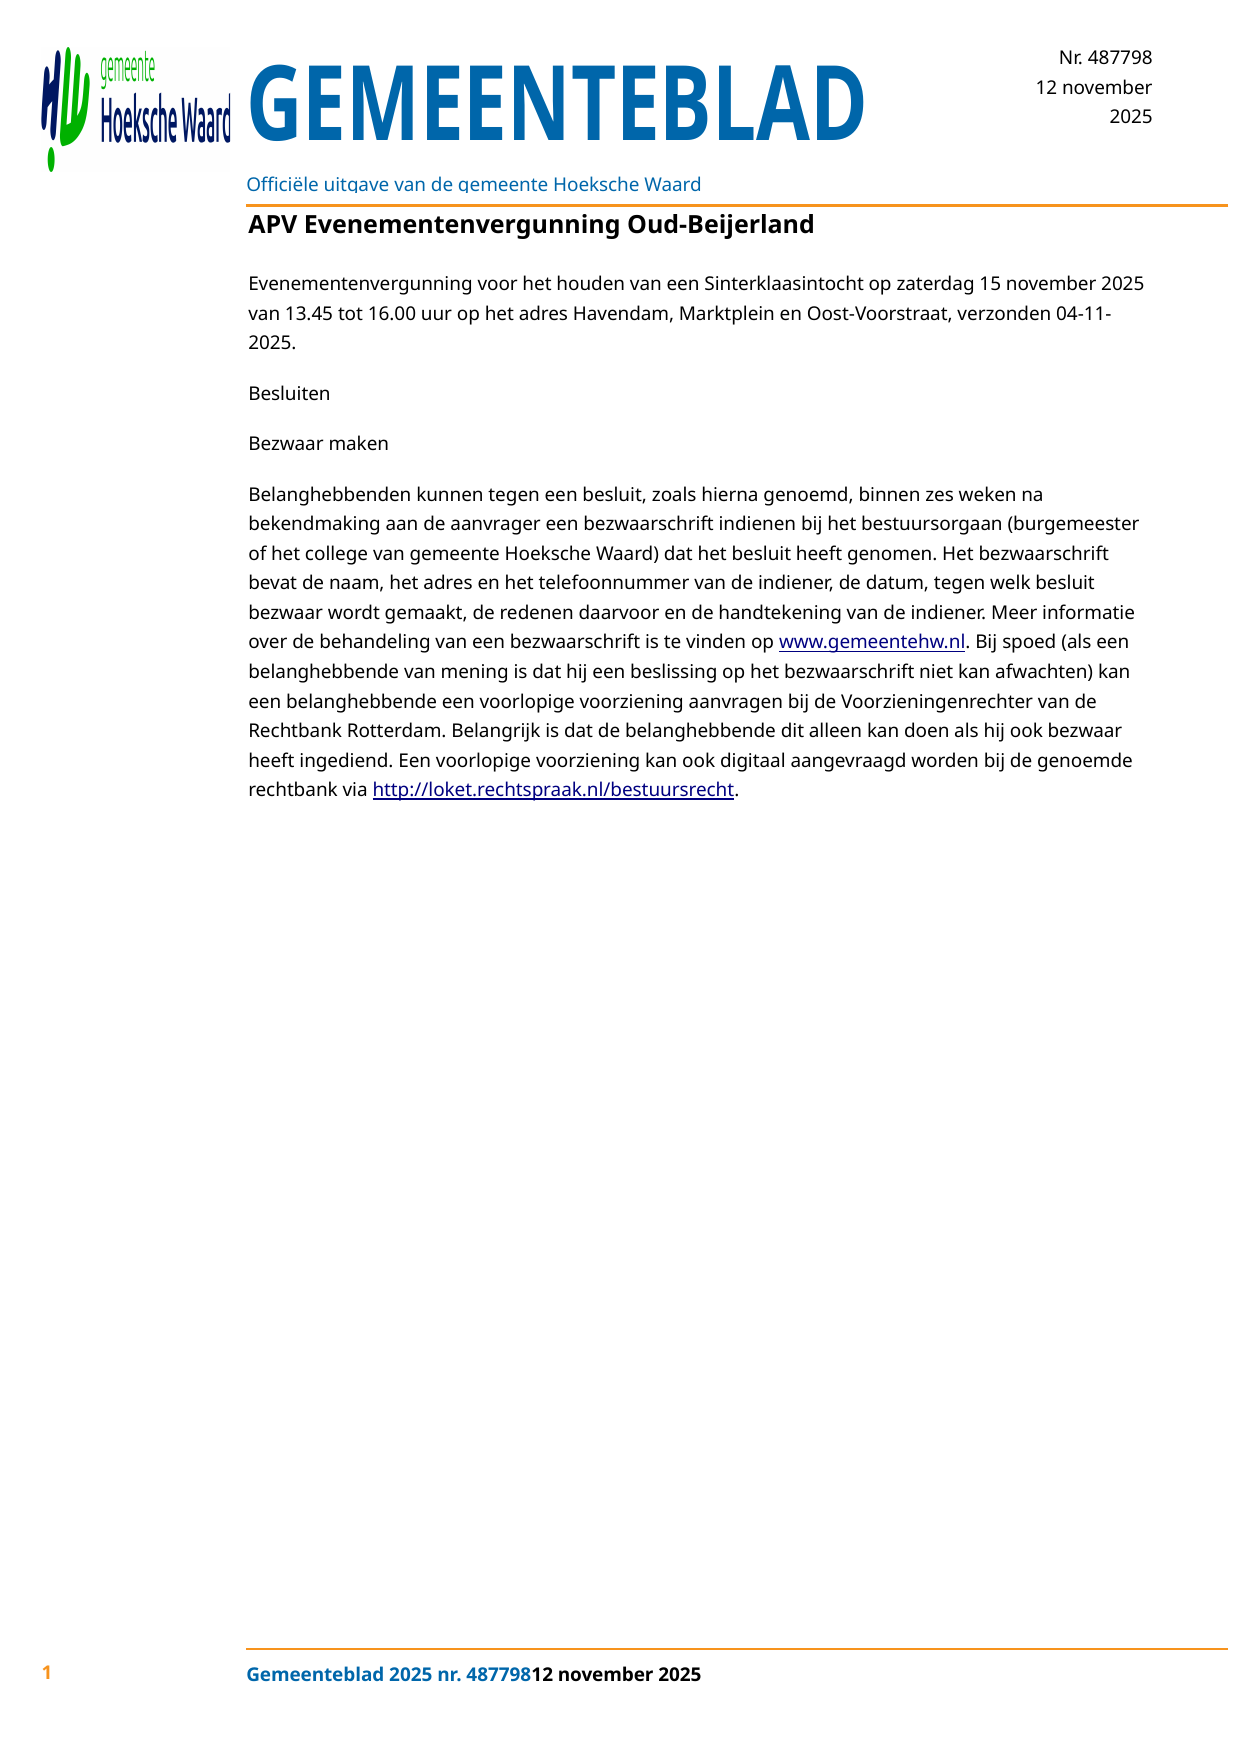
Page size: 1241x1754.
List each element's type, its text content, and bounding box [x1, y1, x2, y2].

text Besluiten [248, 380, 1152, 406]
text Evenementenvergunning voor het houden van een Sinterklaasintocht op zaterdag 15 november 2025 van 13.45 tot 16.00 uur op het adres Havendam, Marktplein en Oost-Voorstraat, verzonden 04-11-2025. [248, 270, 1152, 355]
text Belanghebbenden kunnen tegen een besluit, zoals hierna genoemd, binnen zes weken na bekendmaking aan de aanvrager een bezwaarschrift indienen bij het bestuursorgaan (burgemeester of het college van gemeente Hoeksche Waard) dat het besluit heeft genomen. Het bezwaarschrift bevat de naam, het adres en het telefoonnummer van de indiener, de datum, tegen welk besluit bezwaar wordt gemaakt, de redenen daarvoor en de handtekening van de indiener. Meer informatie over de behandeling van een bezwaarschrift is te vinden op www.gemeentehw.nl. Bij spoed (als een belanghebbende van mening is dat hij een beslissing op het bezwaarschrift niet kan afwachten) kan een belanghebbende een voorlopige voorziening aanvragen bij de Voorzieningenrechter van de Rechtbank Rotterdam. Belangrijk is dat de belanghebbende dit alleen kan doen als hij ook bezwaar heeft ingediend. Een voorlopige voorziening kan ook digitaal aangevraagd worden bij de genoemde rechtbank via http://loket.rechtspraak.nl/bestuursrecht. [248, 481, 1152, 802]
picture [41, 47, 231, 172]
text APV Evenementenvergunning Oud-Beijerland [248, 207, 1152, 241]
text Bezwaar maken [248, 430, 1152, 456]
